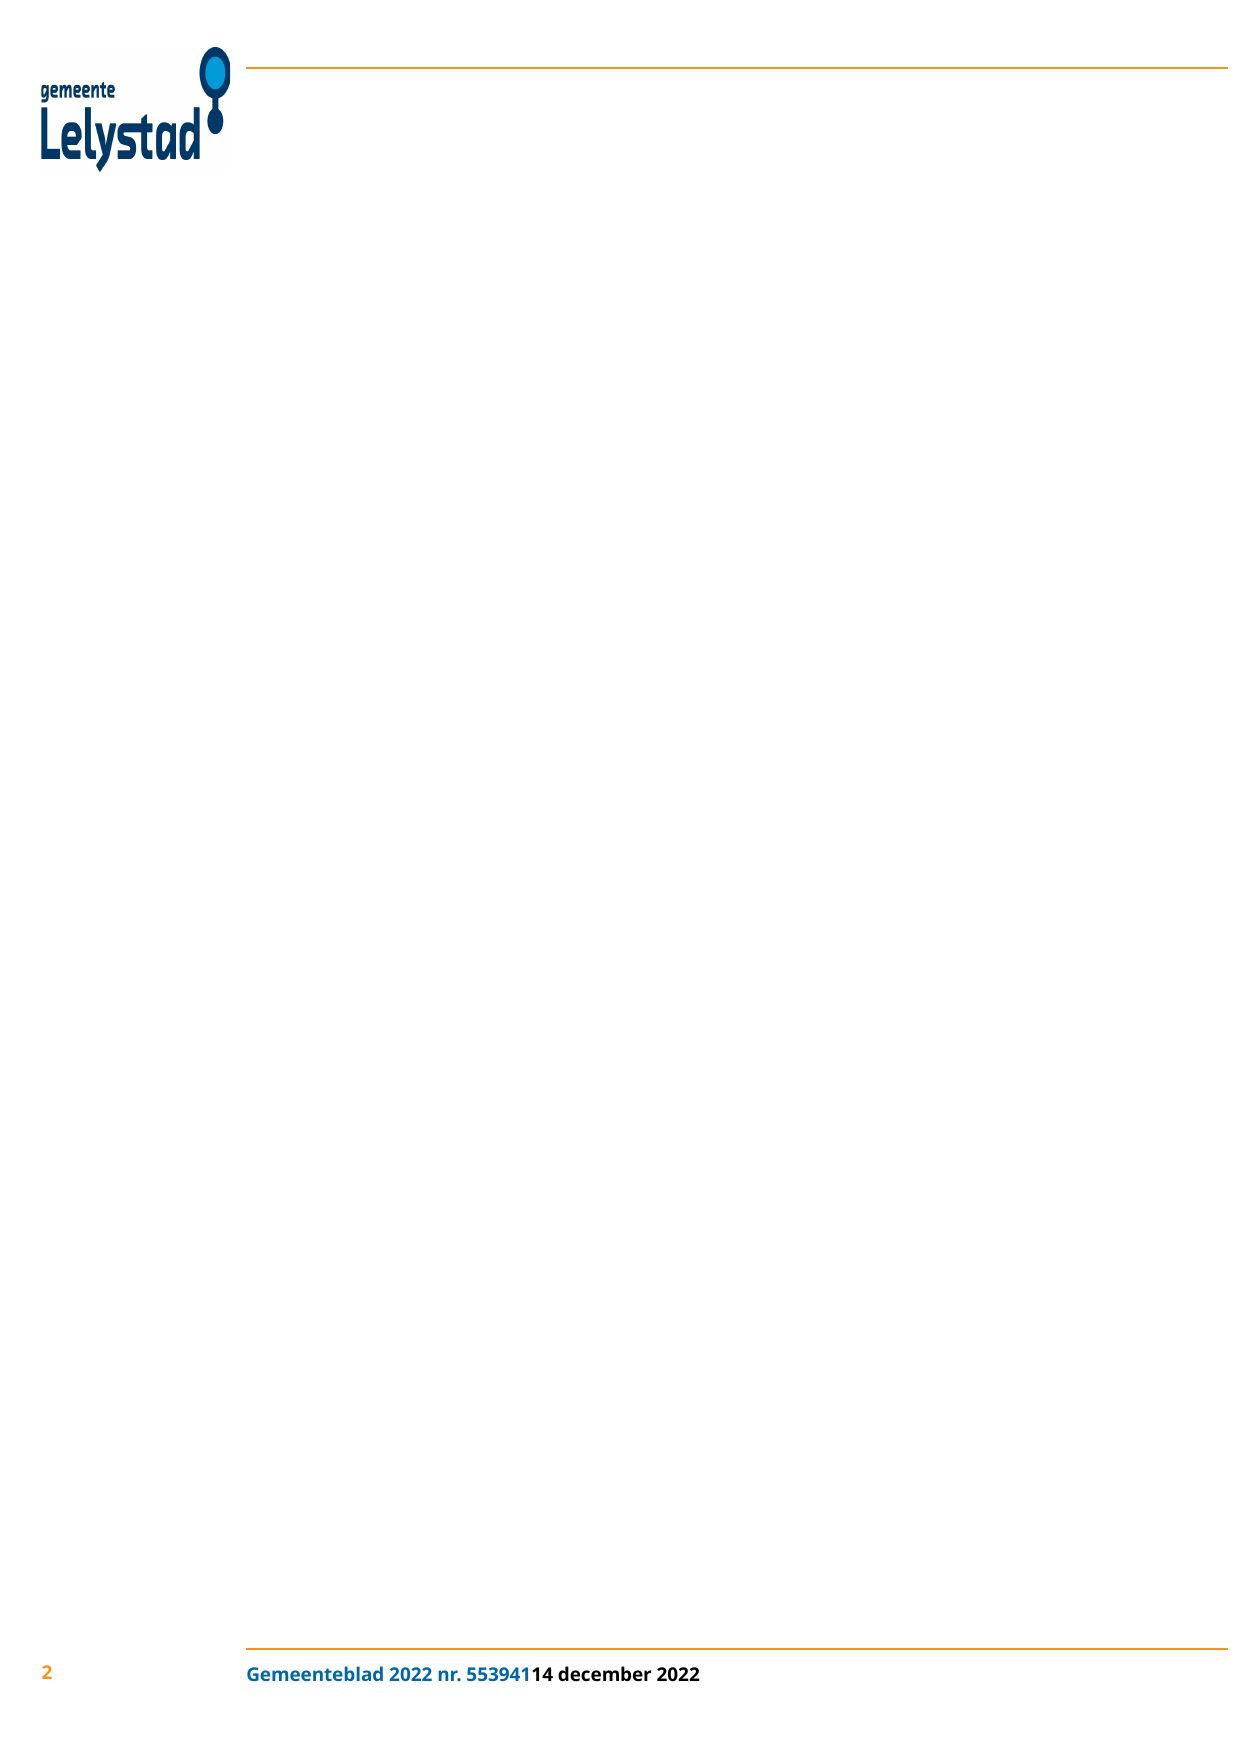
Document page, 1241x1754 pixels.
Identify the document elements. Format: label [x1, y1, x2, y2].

picture [41, 47, 231, 172]
